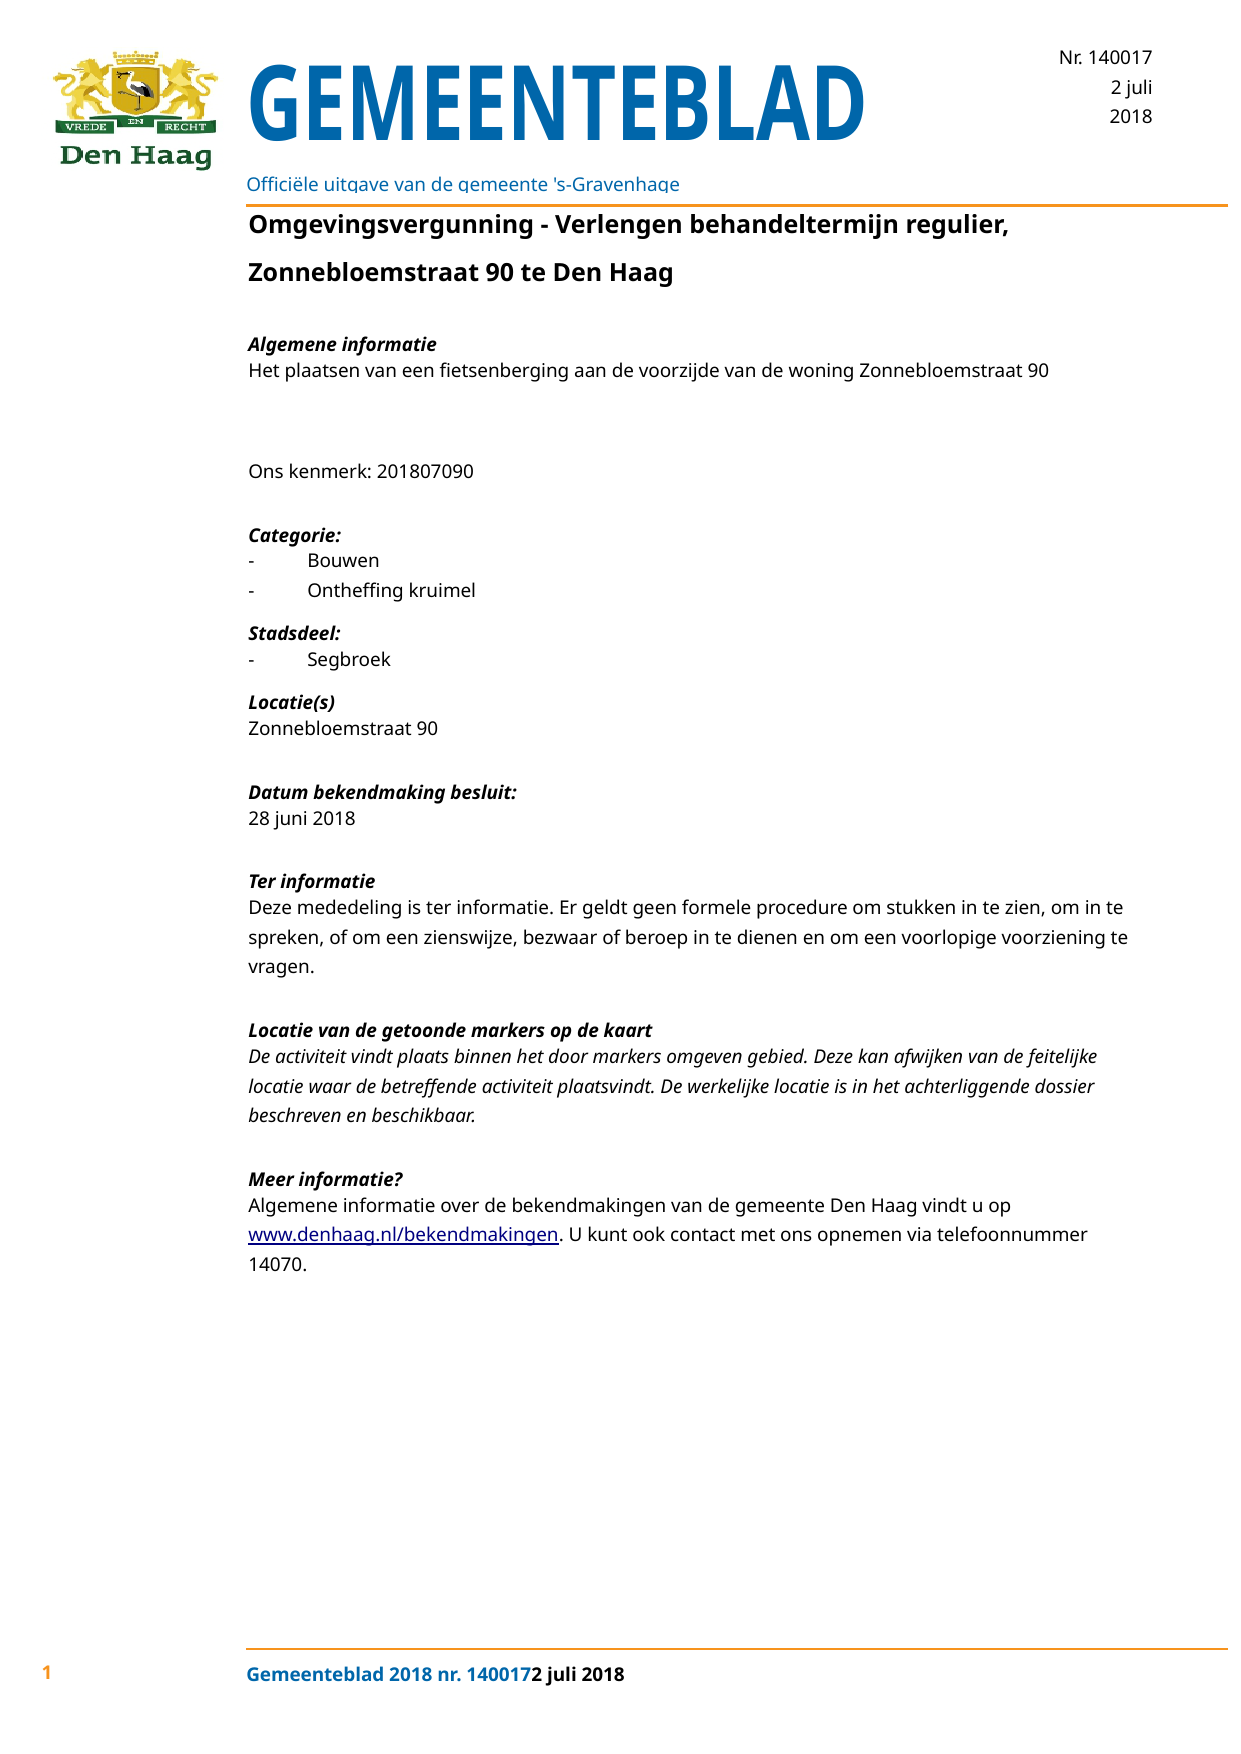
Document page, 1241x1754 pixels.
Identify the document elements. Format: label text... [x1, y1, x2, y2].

text Ons kenmerk: 201807090 [248, 458, 1152, 484]
text Categorie: [248, 522, 1152, 548]
text Locatie(s) [248, 689, 1152, 715]
text Algemene informatie [248, 331, 1152, 357]
text 28 juni 2018 [248, 805, 1152, 830]
text Omgevingsvergunning - Verlengen behandeltermijn regulier, Zonnebloemstraat 90 te Den Haag [248, 207, 1152, 288]
text Datum bekendmaking besluit: [248, 779, 1152, 805]
text Ter informatie [248, 869, 1152, 894]
list Bouwen [248, 548, 1152, 573]
text Meer informatie? [248, 1166, 1152, 1192]
text Zonnebloemstraat 90 [248, 715, 1152, 741]
text Deze mededeling is ter informatie. Er geldt geen formele procedure om stukken in te zien, om in te spreken, of om een zienswijze, bezwaar of beroep in te dienen en om een voorlopige voorziening te vragen. [248, 894, 1152, 979]
list Ontheffing kruimel [248, 577, 1152, 603]
text Locatie van de getoonde markers op de kaart [248, 1017, 1152, 1043]
text De activiteit vindt plaats binnen het door markers omgeven gebied. Deze kan afwijken van de feitelijke locatie waar de betreffende activiteit plaatsvindt. De werkelijke locatie is in het achterliggende dossier beschreven en beschikbaar. [248, 1043, 1152, 1128]
picture [41, 47, 231, 172]
text Het plaatsen van een fietsenberging aan de voorzijde van de woning Zonnebloemstraat 90 [248, 357, 1152, 383]
text Stadsdeel: [248, 620, 1152, 646]
list Segbroek [248, 646, 1152, 672]
text Algemene informatie over de bekendmakingen van de gemeente Den Haag vindt u op www.denhaag.nl/bekendmakingen. U kunt ook contact met ons opnemen via telefoonnummer 14070. [248, 1192, 1152, 1277]
